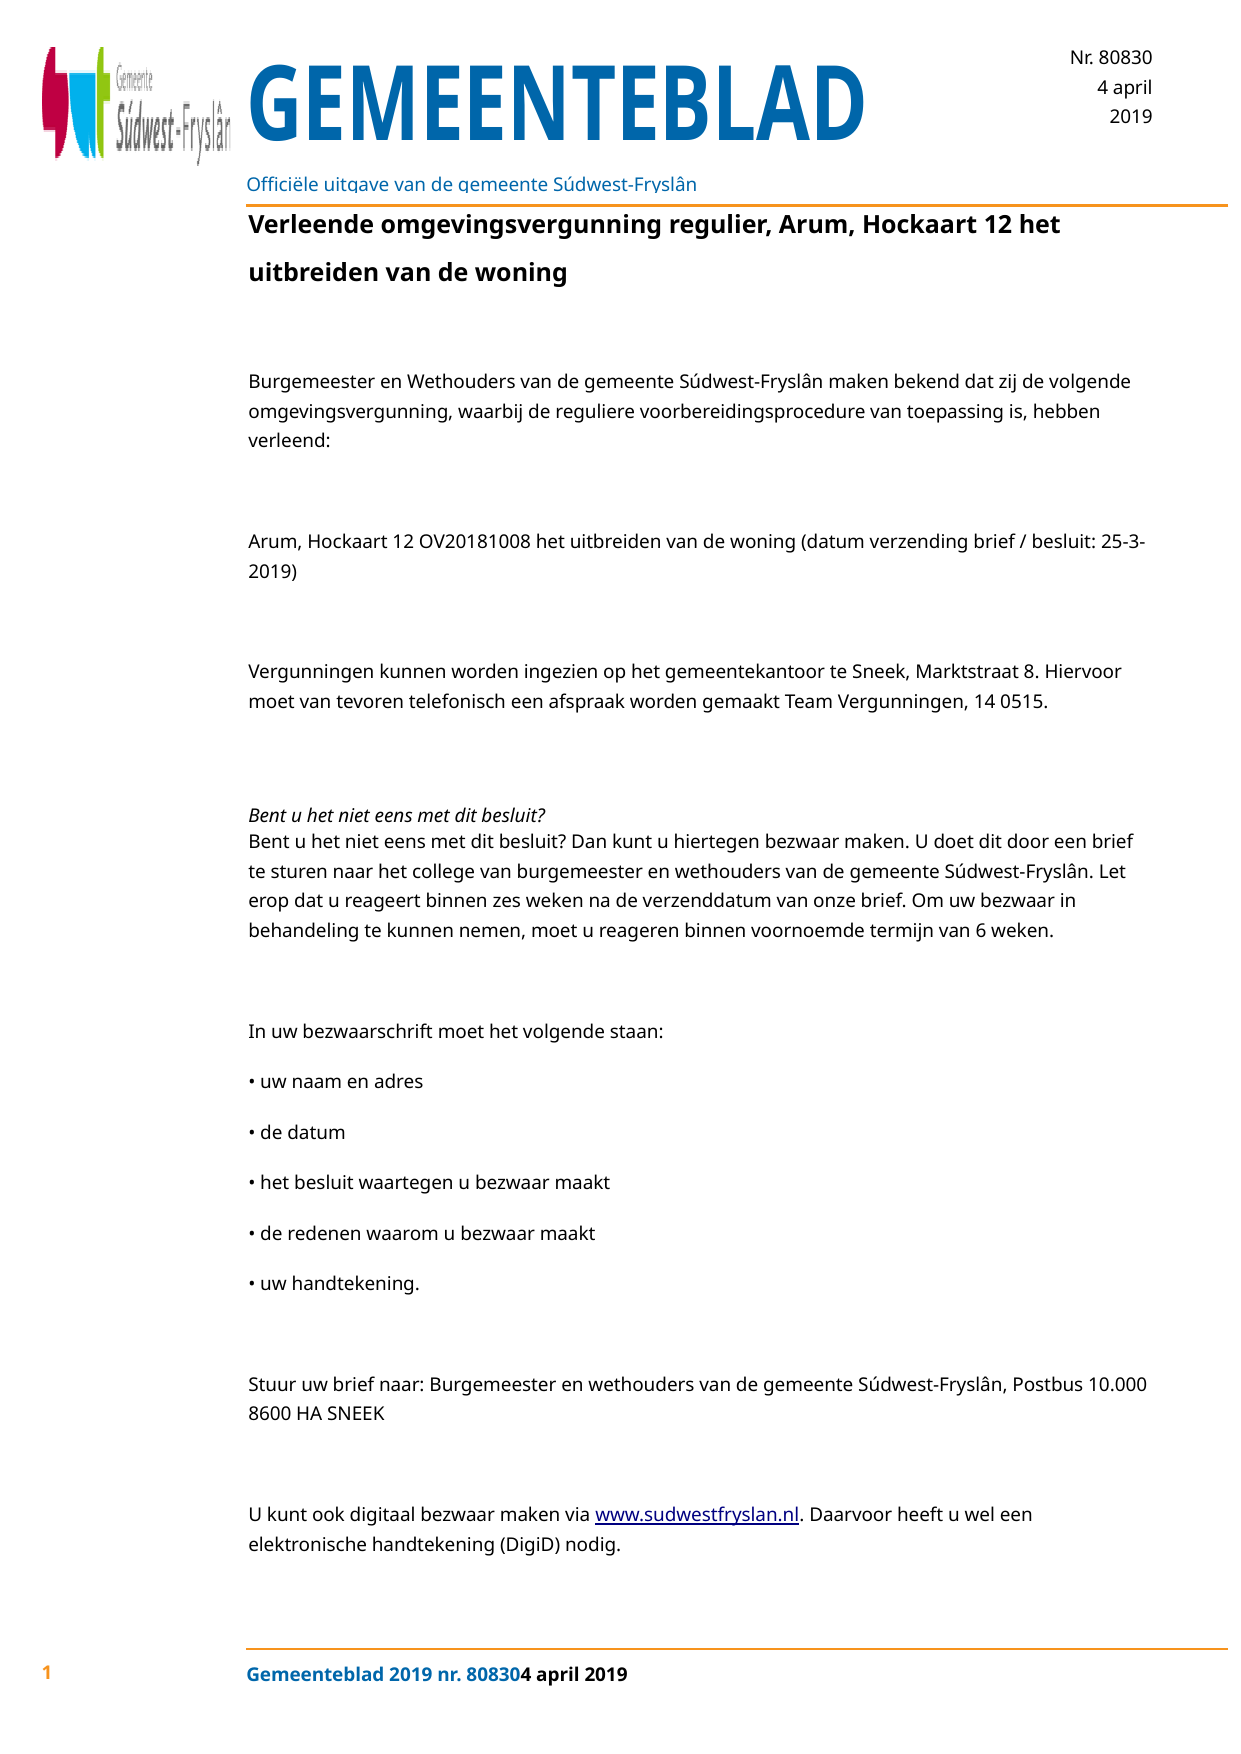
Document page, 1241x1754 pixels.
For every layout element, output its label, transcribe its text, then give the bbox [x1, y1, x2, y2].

text In uw bezwaarschrift moet het volgende staan: [248, 1018, 1152, 1044]
text • uw handtekening. [248, 1270, 1152, 1296]
text • de datum [248, 1119, 1152, 1144]
text • de redenen waarom u bezwaar maakt [248, 1220, 1152, 1245]
text Burgemeester en Wethouders van de gemeente Súdwest-Fryslân maken bekend dat zij de volgende omgevingsvergunning, waarbij de reguliere voorbereidingsprocedure van toepassing is, hebben verleend: [248, 368, 1152, 453]
text Stuur uw brief naar: Burgemeester en wethouders van de gemeente Súdwest-Fryslân, Postbus 10.000 8600 HA SNEEK [248, 1371, 1152, 1426]
text • het besluit waartegen u bezwaar maakt [248, 1169, 1152, 1195]
text U kunt ook digitaal bezwaar maken via www.sudwestfryslan.nl. Daarvoor heeft u wel een elektronische handtekening (DigiD) nodig. [248, 1501, 1152, 1557]
text Bent u het niet eens met dit besluit? [248, 803, 1152, 828]
picture [41, 47, 231, 172]
text Vergunningen kunnen worden ingezien op het gemeentekantoor te Sneek, Marktstraat 8. Hiervoor moet van tevoren telefonisch een afspraak worden gemaakt Team Vergunningen, 14 0515. [248, 659, 1152, 714]
text Bent u het niet eens met dit besluit? Dan kunt u hiertegen bezwaar maken. U doet dit door een brief te sturen naar het college van burgemeester en wethouders van de gemeente Súdwest-Fryslân. Let erop dat u reageert binnen zes weken na de verzenddatum van onze brief. Om uw bezwaar in behandeling te kunnen nemen, moet u reageren binnen voornoemde termijn van 6 weken. [248, 828, 1152, 943]
text • uw naam en adres [248, 1068, 1152, 1094]
text Verleende omgevingsvergunning regulier, Arum, Hockaart 12 het uitbreiden van de woning [248, 207, 1152, 288]
text Arum, Hockaart 12 OV20181008 het uitbreiden van de woning (datum verzending brief / besluit: 25-3-2019) [248, 528, 1152, 584]
